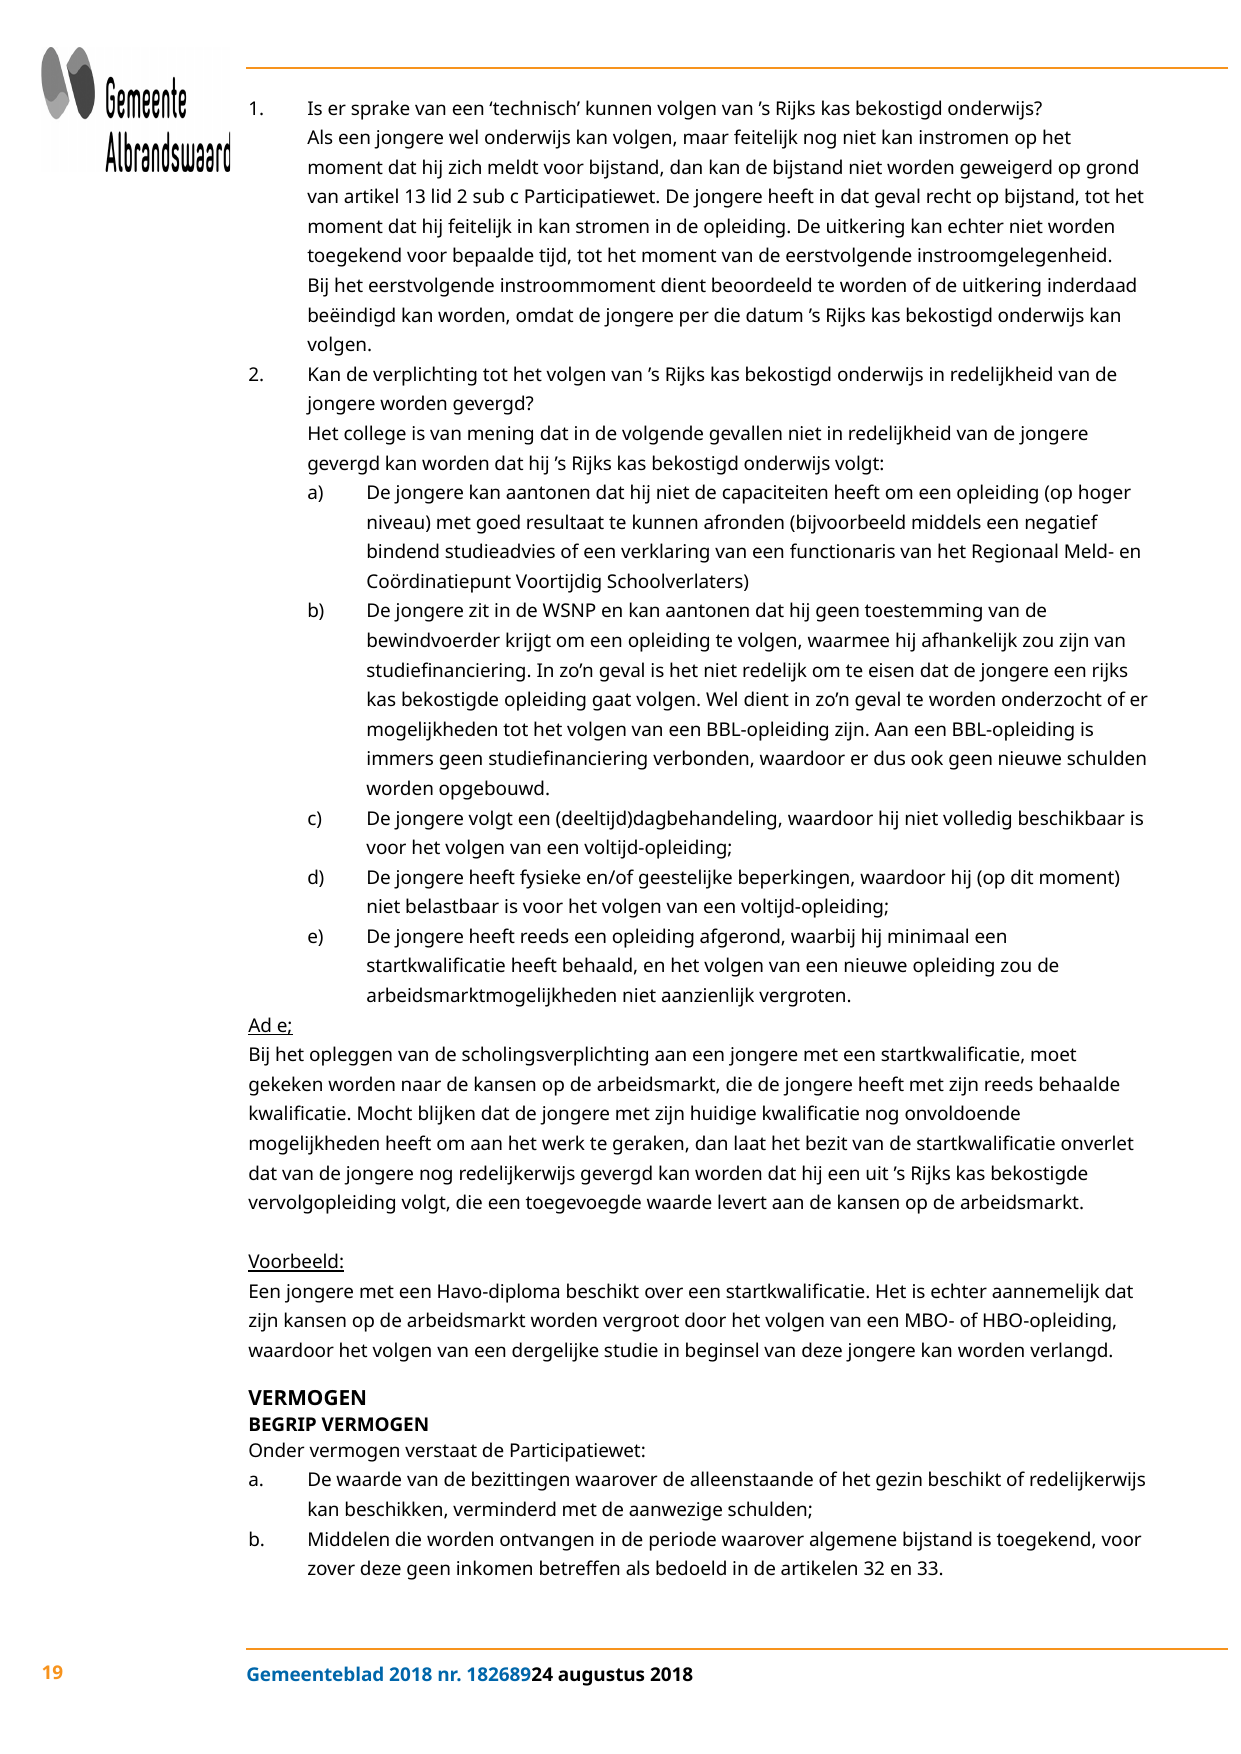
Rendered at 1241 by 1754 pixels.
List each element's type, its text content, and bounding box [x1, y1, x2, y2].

list Als een jongere wel onderwijs kan volgen, maar feitelijk nog niet kan instromen op het moment dat hij zich meldt voor bijstand, dan kan de bijstand niet worden geweigerd op grond van artikel 13 lid 2 sub c Participatiewet. De jongere heeft in dat geval recht op bijstand, tot het moment dat hij feitelijk in kan stromen in de opleiding. De uitkering kan echter niet worden toegekend voor bepaalde tijd, tot het moment van de eerstvolgende instroomgelegenheid. [248, 124, 1152, 268]
list De waarde van de bezittingen waarover de alleenstaande of het gezin beschikt of redelijkerwijs kan beschikken, verminderd met de aanwezige schulden; [248, 1467, 1152, 1522]
picture [41, 47, 231, 172]
list De jongere heeft fysieke en/of geestelijke beperkingen, waardoor hij (op dit moment) niet belastbaar is voor het volgen van een voltijd-opleiding; [307, 864, 1152, 919]
text Voorbeeld: [248, 1248, 1152, 1274]
list De jongere heeft reeds een opleiding afgerond, waarbij hij minimaal een startkwalificatie heeft behaald, en het volgen van een nieuwe opleiding zou de arbeidsmarktmogelijkheden niet aanzienlijk vergroten. [307, 923, 1152, 1008]
text Onder vermogen verstaat de Participatiewet: [248, 1437, 1152, 1463]
list Is er sprake van een ‘technisch’ kunnen volgen van ’s Rijks kas bekostigd onderwijs? [248, 95, 1152, 121]
text BEGRIP VERMOGEN [248, 1411, 1152, 1437]
list Kan de verplichting tot het volgen van ’s Rijks kas bekostigd onderwijs in redelijkheid van de jongere worden gevergd? [248, 361, 1152, 416]
text VERMOGEN [248, 1383, 1152, 1411]
text Ad e; [248, 1012, 1152, 1038]
list De jongere zit in de WSNP en kan aantonen dat hij geen toestemming van de bewindvoerder krijgt om een opleiding te volgen, waarmee hij afhankelijk zou zijn van studiefinanciering. In zo’n geval is het niet redelijk om te eisen dat de jongere een rijks kas bekostigde opleiding gaat volgen. Wel dient in zo’n geval te worden onderzocht of er mogelijkheden tot het volgen van een BBL-opleiding zijn. Aan een BBL-opleiding is immers geen studiefinanciering verbonden, waardoor er dus ook geen nieuwe schulden worden opgebouwd. [307, 598, 1152, 801]
list Middelen die worden ontvangen in de periode waarover algemene bijstand is toegekend, voor zover deze geen inkomen betreffen als bedoeld in de artikelen 32 en 33. [248, 1526, 1152, 1581]
list Bij het eerstvolgende instroommoment dient beoordeeld te worden of de uitkering inderdaad beëindigd kan worden, omdat de jongere per die datum ’s Rijks kas bekostigd onderwijs kan volgen. [248, 272, 1152, 357]
list Het college is van mening dat in de volgende gevallen niet in redelijkheid van de jongere gevergd kan worden dat hij ’s Rijks kas bekostigd onderwijs volgt: [248, 420, 1152, 476]
list De jongere kan aantonen dat hij niet de capaciteiten heeft om een opleiding (op hoger niveau) met goed resultaat te kunnen afronden (bijvoorbeeld middels een negatief bindend studieadvies of een verklaring van een functionaris van het Regionaal Meld- en Coördinatiepunt Voortijdig Schoolverlaters) [307, 479, 1152, 594]
text Bij het opleggen van de scholingsverplichting aan een jongere met een startkwalificatie, moet gekeken worden naar de kansen op de arbeidsmarkt, die de jongere heeft met zijn reeds behaalde kwalificatie. Mocht blijken dat de jongere met zijn huidige kwalificatie nog onvoldoende mogelijkheden heeft om aan het werk te geraken, dan laat het bezit van de startkwalificatie onverlet dat van de jongere nog redelijkerwijs gevergd kan worden dat hij een uit ’s Rijks kas bekostigde vervolgopleiding volgt, die een toegevoegde waarde levert aan de kansen op de arbeidsmarkt. [248, 1041, 1152, 1215]
text Een jongere met een Havo-diploma beschikt over een startkwalificatie. Het is echter aannemelijk dat zijn kansen op de arbeidsmarkt worden vergroot door het volgen van een MBO- of HBO-opleiding, [248, 1278, 1152, 1333]
list De jongere volgt een (deeltijd)dagbehandeling, waardoor hij niet volledig beschikbaar is voor het volgen van een voltijd-opleiding; [307, 805, 1152, 860]
text waardoor het volgen van een dergelijke studie in beginsel van deze jongere kan worden verlangd. [248, 1337, 1152, 1363]
